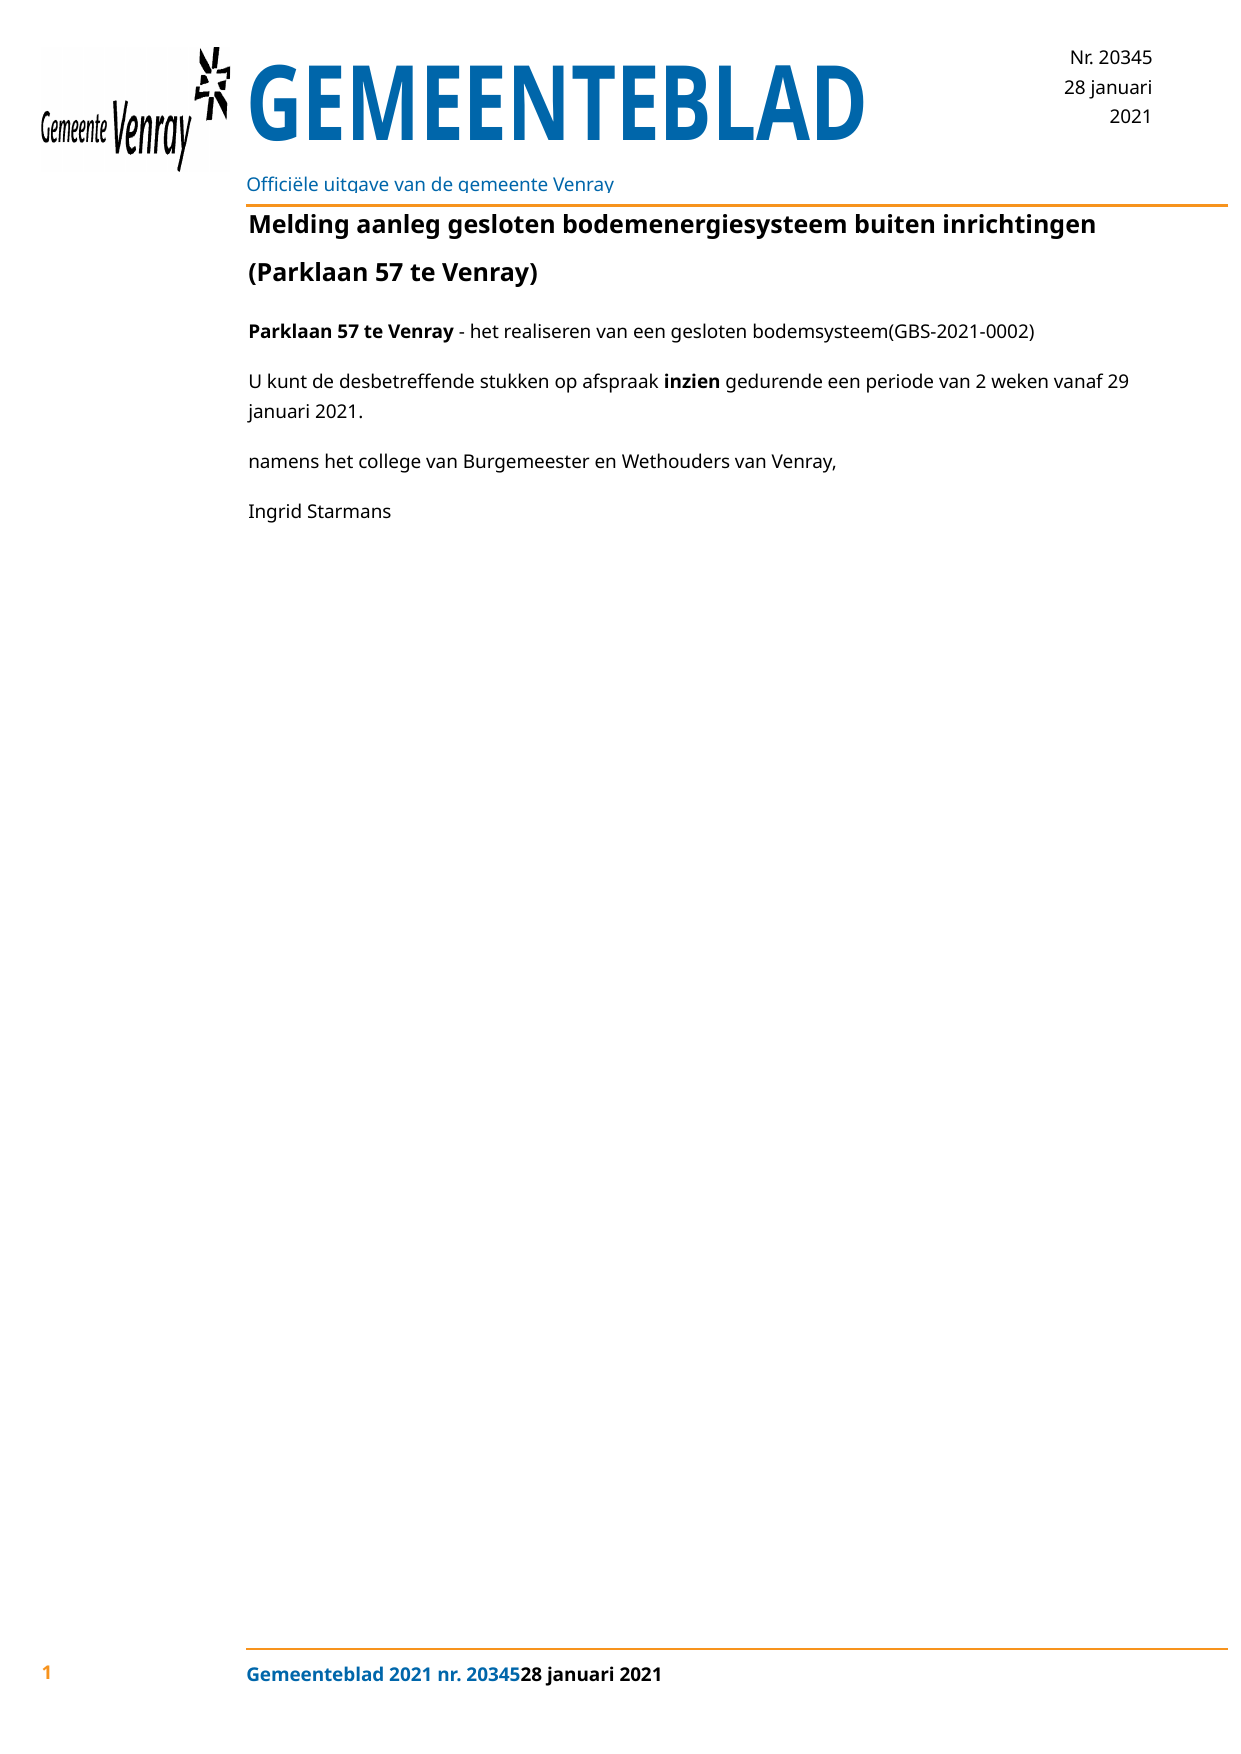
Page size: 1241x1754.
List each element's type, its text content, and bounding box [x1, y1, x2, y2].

text Ingrid Starmans [248, 499, 1152, 524]
text Melding aanleg gesloten bodemenergiesysteem buiten inrichtingen (Parklaan 57 te Venray) [248, 207, 1152, 288]
text Parklaan 57 te Venray - het realiseren van een gesloten bodemsysteem(GBS-2021-0002) [248, 318, 1152, 344]
text U kunt de desbetreffende stukken op afspraak inzien gedurende een periode van 2 weken vanaf 29 januari 2021. [248, 368, 1152, 424]
text namens het college van Burgemeester en Wethouders van Venray, [248, 448, 1152, 474]
picture [41, 47, 231, 172]
